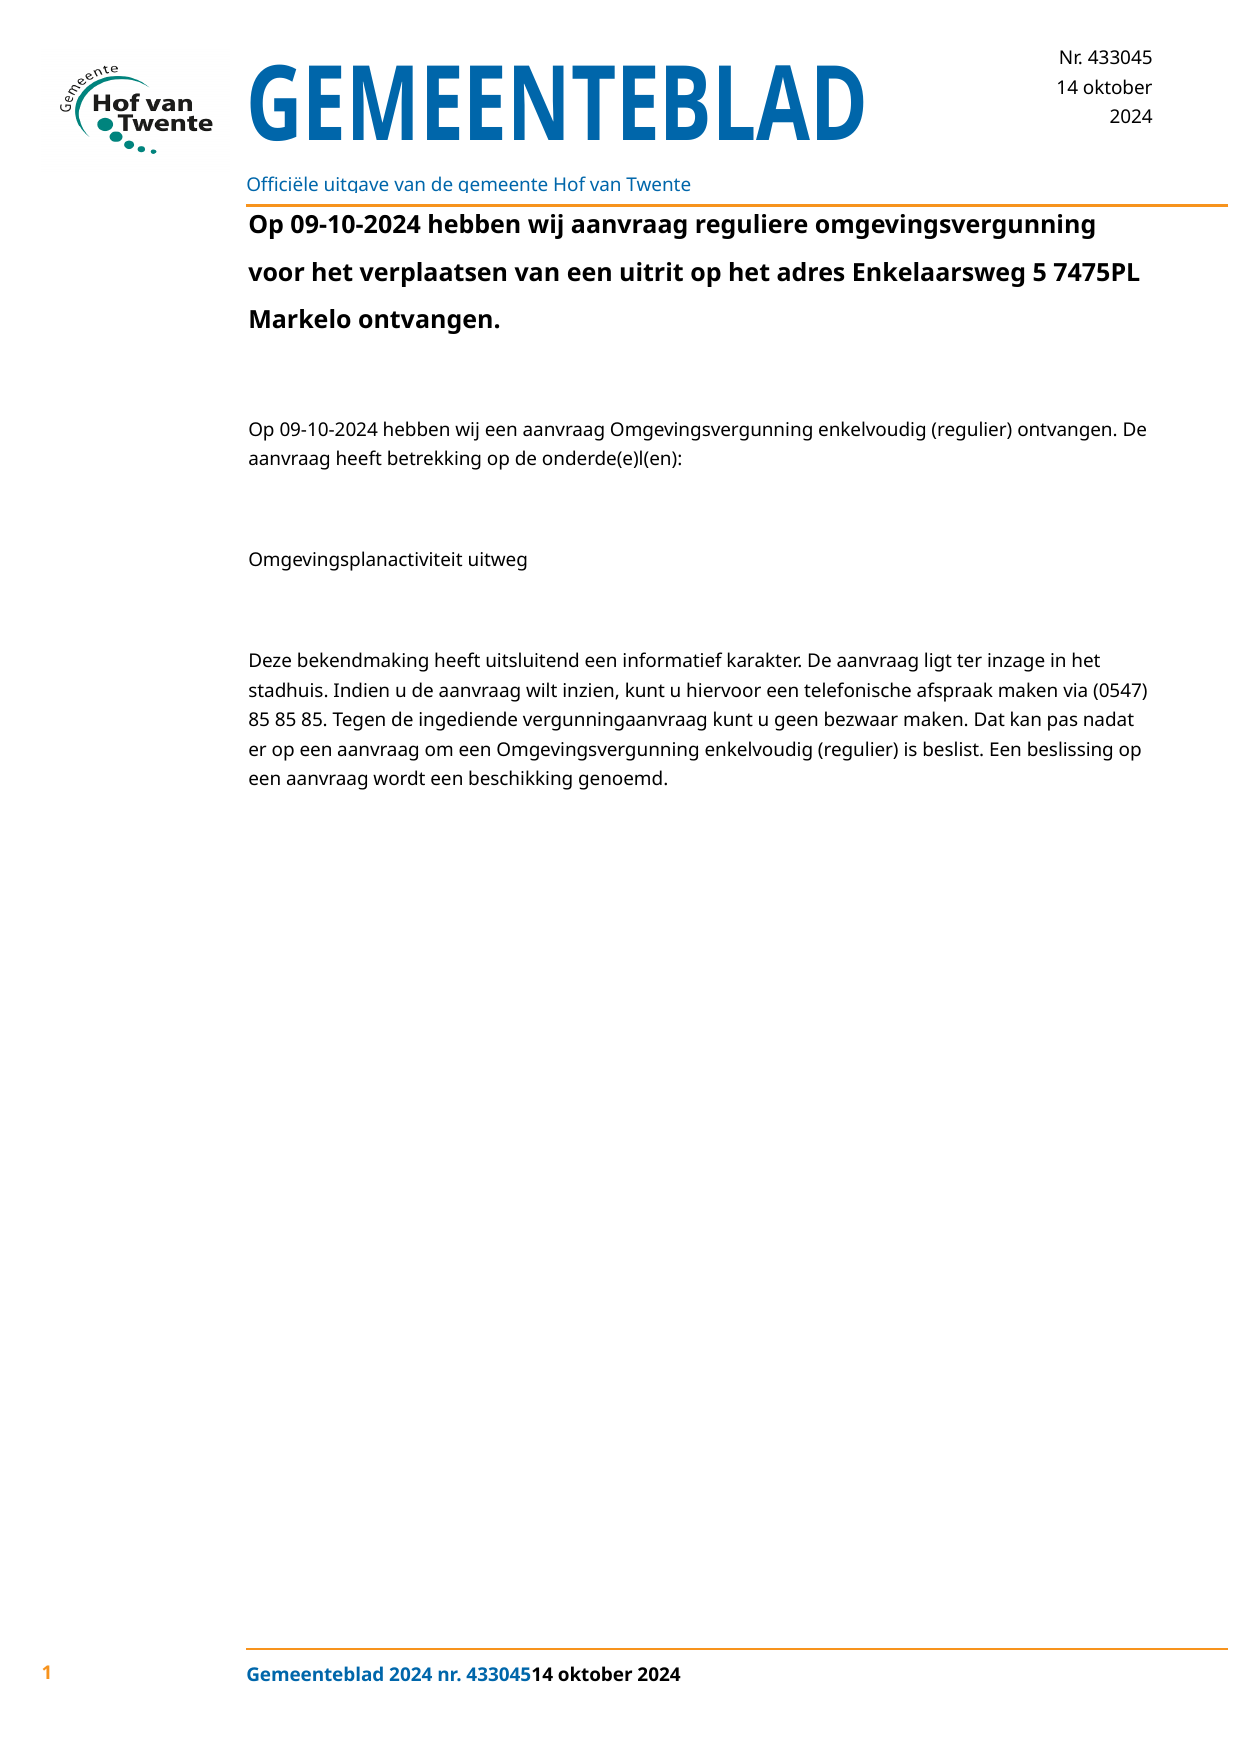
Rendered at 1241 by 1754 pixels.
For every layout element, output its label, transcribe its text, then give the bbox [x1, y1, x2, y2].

text Op 09-10-2024 hebben wij aanvraag reguliere omgevingsvergunning voor het verplaatsen van een uitrit op het adres Enkelaarsweg 5 7475PL Markelo ontvangen. [248, 207, 1152, 336]
text Omgevingsplanactiviteit uitweg [248, 546, 1152, 572]
text Deze bekendmaking heeft uitsluitend een informatief karakter. De aanvraag ligt ter inzage in het stadhuis. Indien u de aanvraag wilt inzien, kunt u hiervoor een telefonische afspraak maken via (0547) 85 85 85. Tegen de ingediende vergunningaanvraag kunt u geen bezwaar maken. Dat kan pas nadat er op een aanvraag om een Omgevingsvergunning enkelvoudig (regulier) is beslist. Een beslissing op een aanvraag wordt een beschikking genoemd. [248, 647, 1152, 791]
text Op 09-10-2024 hebben wij een aanvraag Omgevingsvergunning enkelvoudig (regulier) ontvangen. De aanvraag heeft betrekking op de onderde(e)l(en): [248, 416, 1152, 471]
picture [41, 47, 231, 172]
